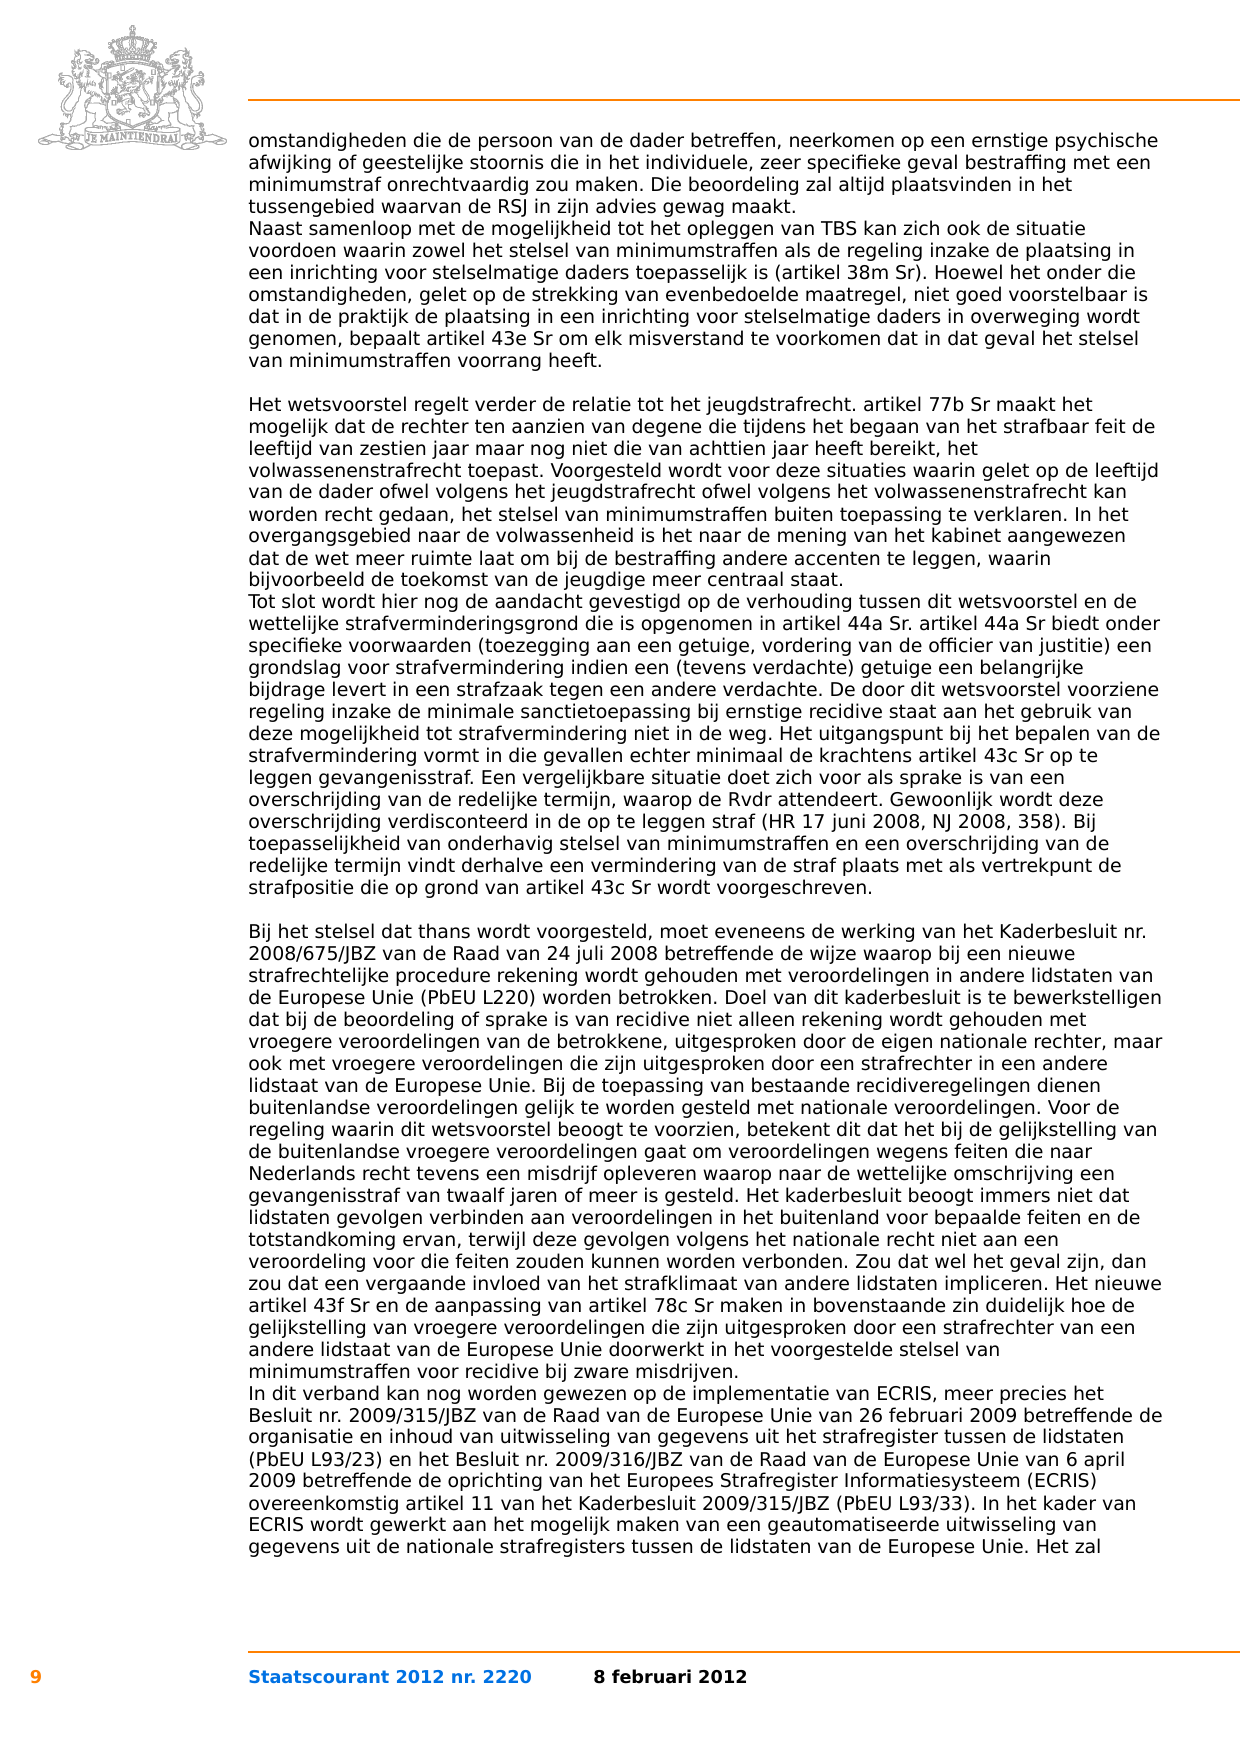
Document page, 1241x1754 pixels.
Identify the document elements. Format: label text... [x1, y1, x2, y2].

picture [38, 25, 227, 150]
text Naast samenloop met de mogelijkheid tot het opleggen van TBS kan zich ook de situatie voordoen waarin zowel het stelsel van minimumstraffen als de regeling inzake de plaatsing in een inrichting voor stelselmatige daders toepasselijk is (artikel 38m Sr). Hoewel het onder die omstandigheden, gelet op de strekking van evenbedoelde maatregel, niet goed voorstelbaar is dat in de praktijk de plaatsing in een inrichting voor stelselmatige daders in overweging wordt genomen, bepaalt artikel 43e Sr om elk misverstand te voorkomen dat in dat geval het stelsel van minimumstraffen voorrang heeft. [248, 218, 1163, 372]
text Tot slot wordt hier nog de aandacht gevestigd op de verhouding tussen dit wetsvoorstel en de wettelijke strafverminderingsgrond die is opgenomen in artikel 44a Sr. artikel 44a Sr biedt onder specifieke voorwaarden (toezegging aan een getuige, vordering van de officier van justitie) een grondslag voor strafvermindering indien een (tevens verdachte) getuige een belangrijke bijdrage levert in een strafzaak tegen een andere verdachte. De door dit wetsvoorstel voorziene regeling inzake de minimale sanctietoepassing bij ernstige recidive staat aan het gebruik van deze mogelijkheid tot strafvermindering niet in de weg. Het uitgangspunt bij het bepalen van de strafvermindering vormt in die gevallen echter minimaal de krachtens artikel 43c Sr op te leggen gevangenisstraf. Een vergelijkbare situatie doet zich voor als sprake is van een overschrijding van de redelijke termijn, waarop de Rvdr attendeert. Gewoonlijk wordt deze overschrijding verdisconteerd in de op te leggen straf (HR 17 juni 2008, NJ 2008, 358). Bij toepasselijkheid van onderhavig stelsel van minimumstraffen en een overschrijding van de redelijke termijn vindt derhalve een vermindering van de straf plaats met als vertrekpunt de strafpositie die op grond van artikel 43c Sr wordt voorgeschreven. [248, 591, 1163, 899]
text Het wetsvoorstel regelt verder de relatie tot het jeugdstrafrecht. artikel 77b Sr maakt het mogelijk dat de rechter ten aanzien van degene die tijdens het begaan van het strafbaar feit de leeftijd van zestien jaar maar nog niet die van achttien jaar heeft bereikt, het volwassenenstrafrecht toepast. Voorgesteld wordt voor deze situaties waarin gelet op de leeftijd van de dader ofwel volgens het jeugdstrafrecht ofwel volgens het volwassenenstrafrecht kan worden recht gedaan, het stelsel van minimumstraffen buiten toepassing te verklaren. In het overgangsgebied naar de volwassenheid is het naar de mening van het kabinet aangewezen dat de wet meer ruimte laat om bij de bestraffing andere accenten te leggen, waarin bijvoorbeeld de toekomst van de jeugdige meer centraal staat. [248, 393, 1163, 591]
text omstandigheden die de persoon van de dader betreffen, neerkomen op een ernstige psychische afwijking of geestelijke stoornis die in het individuele, zeer specifieke geval bestraffing met een minimumstraf onrechtvaardig zou maken. Die beoordeling zal altijd plaatsvinden in het tussengebied waarvan de RSJ in zijn advies gewag maakt. [248, 130, 1163, 218]
text Bij het stelsel dat thans wordt voorgesteld, moet eveneens de werking van het Kaderbesluit nr. 2008/675/JBZ van de Raad van 24 juli 2008 betreffende de wijze waarop bij een nieuwe strafrechtelijke procedure rekening wordt gehouden met veroordelingen in andere lidstaten van de Europese Unie (PbEU L220) worden betrokken. Doel van dit kaderbesluit is te bewerkstelligen dat bij de beoordeling of sprake is van recidive niet alleen rekening wordt gehouden met vroegere veroordelingen van de betrokkene, uitgesproken door de eigen nationale rechter, maar ook met vroegere veroordelingen die zijn uitgesproken door een strafrechter in een andere lidstaat van de Europese Unie. Bij de toepassing van bestaande recidiveregelingen dienen buitenlandse veroordelingen gelijk te worden gesteld met nationale veroordelingen. Voor de regeling waarin dit wetsvoorstel beoogt te voorzien, betekent dit dat het bij de gelijkstelling van de buitenlandse vroegere veroordelingen gaat om veroordelingen wegens feiten die naar Nederlands recht tevens een misdrijf opleveren waarop naar de wettelijke omschrijving een gevangenisstraf van twaalf jaren of meer is gesteld. Het kaderbesluit beoogt immers niet dat lidstaten gevolgen verbinden aan veroordelingen in het buitenland voor bepaalde feiten en de totstandkoming ervan, terwijl deze gevolgen volgens het nationale recht niet aan een veroordeling voor die feiten zouden kunnen worden verbonden. Zou dat wel het geval zijn, dan zou dat een vergaande invloed van het strafklimaat van andere lidstaten impliceren. Het nieuwe artikel 43f Sr en de aanpassing van artikel 78c Sr maken in bovenstaande zin duidelijk hoe de gelijkstelling van vroegere veroordelingen die zijn uitgesproken door een strafrechter van een andere lidstaat van de Europese Unie doorwerkt in het voorgestelde stelsel van minimumstraffen voor recidive bij zware misdrijven. [248, 921, 1163, 1382]
text In dit verband kan nog worden gewezen op de implementatie van ECRIS, meer precies het Besluit nr. 2009/315/JBZ van de Raad van de Europese Unie van 26 februari 2009 betreffende de organisatie en inhoud van uitwisseling van gegevens uit het strafregister tussen de lidstaten (PbEU L93/23) en het Besluit nr. 2009/316/JBZ van de Raad van de Europese Unie van 6 april 2009 betreffende de oprichting van het Europees Strafregister Informatiesysteem (ECRIS) overeenkomstig artikel 11 van het Kaderbesluit 2009/315/JBZ (PbEU L93/33). In het kader van ECRIS wordt gewerkt aan het mogelijk maken van een geautomatiseerde uitwisseling van gegevens uit de nationale strafregisters tussen de lidstaten van de Europese Unie. Het zal [248, 1382, 1163, 1558]
